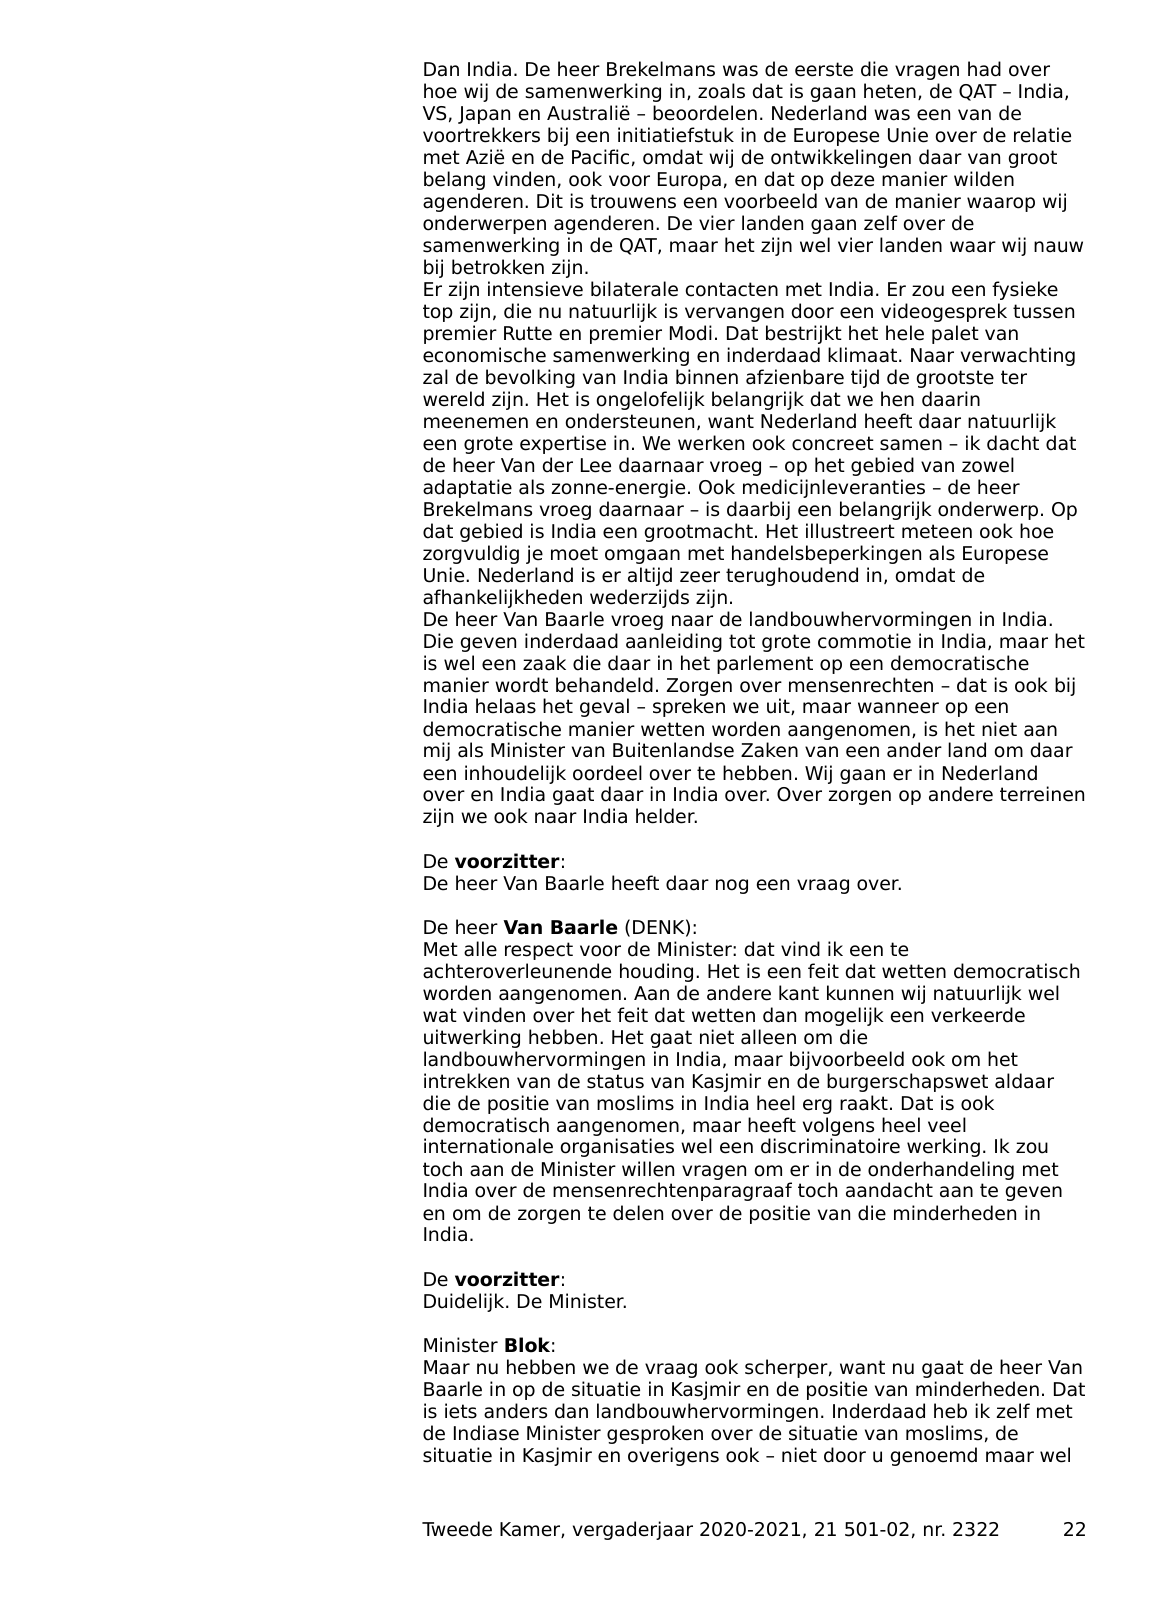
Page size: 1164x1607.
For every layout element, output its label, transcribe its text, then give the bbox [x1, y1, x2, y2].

text Met alle respect voor de Minister: dat vind ik een te achteroverleunende houding. Het is een feit dat wetten democratisch worden aangenomen. Aan de andere kant kunnen wij natuurlijk wel wat vinden over het feit dat wetten dan mogelijk een verkeerde uitwerking hebben. Het gaat niet alleen om die landbouwhervormingen in India, maar bijvoorbeeld ook om het intrekken van de status van Kasjmir en de burgerschapswet aldaar die de positie van moslims in India heel erg raakt. Dat is ook democratisch aangenomen, maar heeft volgens heel veel internationale organisaties wel een discriminatoire werking. Ik zou toch aan de Minister willen vragen om er in de onderhandeling met India over de mensenrechtenparagraaf toch aandacht aan te geven en om de zorgen te delen over de positie van die minderheden in India. [422, 939, 1087, 1246]
text Maar nu hebben we de vraag ook scherper, want nu gaat de heer Van Baarle in op de situatie in Kasjmir en de positie van minderheden. Dat is iets anders dan landbouwhervormingen. Inderdaad heb ik zelf met de Indiase Minister gesproken over de situatie van moslims, de situatie in Kasjmir en overigens ook – niet door u genoemd maar wel [422, 1357, 1087, 1467]
text De voorzitter: [422, 851, 1087, 872]
text Duidelijk. De Minister. [422, 1291, 1087, 1312]
text De heer Van Baarle heeft daar nog een vraag over. [422, 872, 1087, 894]
text Er zijn intensieve bilaterale contacten met India. Er zou een fysieke top zijn, die nu natuurlijk is vervangen door een videogesprek tussen premier Rutte en premier Modi. Dat bestrijkt het hele palet van economische samenwerking en inderdaad klimaat. Naar verwachting zal de bevolking van India binnen afzienbare tijd de grootste ter wereld zijn. Het is ongelofelijk belangrijk dat we hen daarin meenemen en ondersteunen, want Nederland heeft daar natuurlijk een grote expertise in. We werken ook concreet samen – ik dacht dat de heer Van der Lee daarnaar vroeg – op het gebied van zowel adaptatie als zonne-energie. Ook medicijnleveranties – de heer Brekelmans vroeg daarnaar – is daarbij een belangrijk onderwerp. Op dat gebied is India een grootmacht. Het illustreert meteen ook hoe zorgvuldig je moet omgaan met handelsbeperkingen als Europese Unie. Nederland is er altijd zeer terughoudend in, omdat de afhankelijkheden wederzijds zijn. [422, 279, 1087, 608]
text De heer Van Baarle (DENK): [422, 917, 1087, 939]
text Minister Blok: [422, 1335, 1087, 1357]
text Dan India. De heer Brekelmans was de eerste die vragen had over hoe wij de samenwerking in, zoals dat is gaan heten, de QAT – India, VS, Japan en Australië – beoordelen. Nederland was een van de voortrekkers bij een initiatiefstuk in de Europese Unie over de relatie met Azië en de Pacific, omdat wij de ontwikkelingen daar van groot belang vinden, ook voor Europa, en dat op deze manier wilden agenderen. Dit is trouwens een voorbeeld van de manier waarop wij onderwerpen agenderen. De vier landen gaan zelf over de samenwerking in de QAT, maar het zijn wel vier landen waar wij nauw bij betrokken zijn. [422, 59, 1087, 279]
text De heer Van Baarle vroeg naar de landbouwhervormingen in India. Die geven inderdaad aanleiding tot grote commotie in India, maar het is wel een zaak die daar in het parlement op een democratische manier wordt behandeld. Zorgen over mensenrechten – dat is ook bij India helaas het geval – spreken we uit, maar wanneer op een democratische manier wetten worden aangenomen, is het niet aan mij als Minister van Buitenlandse Zaken van een ander land om daar een inhoudelijk oordeel over te hebben. Wij gaan er in Nederland over en India gaat daar in India over. Over zorgen op andere terreinen zijn we ook naar India helder. [422, 608, 1087, 828]
text De voorzitter: [422, 1268, 1087, 1291]
